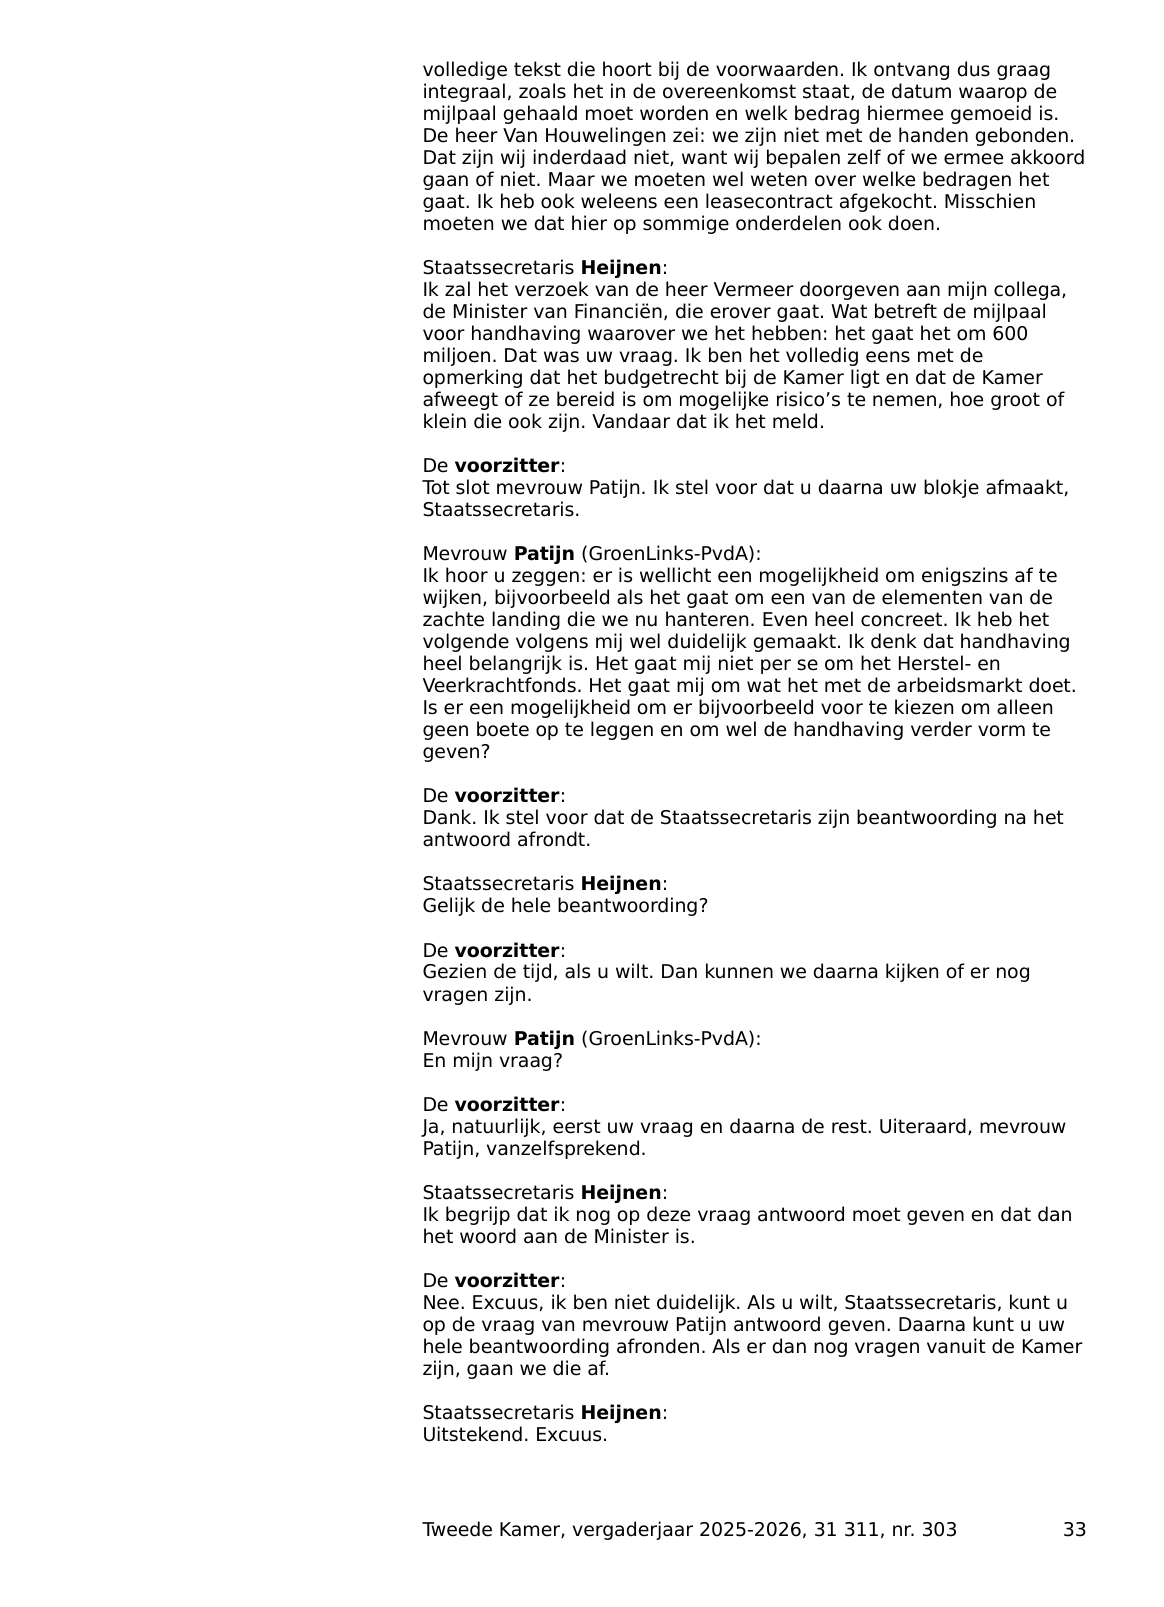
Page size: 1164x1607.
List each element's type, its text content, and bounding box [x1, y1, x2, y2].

text Staatssecretaris Heijnen: [422, 1402, 1087, 1424]
text Gelijk de hele beantwoording? [422, 895, 1087, 917]
text Nee. Excuus, ik ben niet duidelijk. Als u wilt, Staatssecretaris, kunt u op de vraag van mevrouw Patijn antwoord geven. Daarna kunt u uw hele beantwoording afronden. Als er dan nog vragen vanuit de Kamer zijn, gaan we die af. [422, 1292, 1087, 1380]
text Mevrouw Patijn (GroenLinks-PvdA): [422, 543, 1087, 565]
text Dank. Ik stel voor dat de Staatssecretaris zijn beantwoording na het antwoord afrondt. [422, 807, 1087, 851]
text Uitstekend. Excuus. [422, 1424, 1087, 1446]
text Ik begrijp dat ik nog op deze vraag antwoord moet geven en dat dan het woord aan de Minister is. [422, 1204, 1087, 1248]
text En mijn vraag? [422, 1049, 1087, 1072]
text Tot slot mevrouw Patijn. Ik stel voor dat u daarna uw blokje afmaakt, Staatssecretaris. [422, 477, 1087, 521]
text Mevrouw Patijn (GroenLinks-PvdA): [422, 1028, 1087, 1049]
text De voorzitter: [422, 785, 1087, 807]
text De voorzitter: [422, 1270, 1087, 1292]
text Staatssecretaris Heijnen: [422, 257, 1087, 279]
text De voorzitter: [422, 455, 1087, 477]
text De voorzitter: [422, 1094, 1087, 1116]
text Ik hoor u zeggen: er is wellicht een mogelijkheid om enigszins af te wijken, bijvoorbeeld als het gaat om een van de elementen van de zachte landing die we nu hanteren. Even heel concreet. Ik heb het volgende volgens mij wel duidelijk gemaakt. Ik denk dat handhaving heel belangrijk is. Het gaat mij niet per se om het Herstel- en Veerkrachtfonds. Het gaat mij om wat het met de arbeidsmarkt doet. Is er een mogelijkheid om er bijvoorbeeld voor te kiezen om alleen geen boete op te leggen en om wel de handhaving verder vorm te geven? [422, 565, 1087, 763]
text Gezien de tijd, als u wilt. Dan kunnen we daarna kijken of er nog vragen zijn. [422, 961, 1087, 1005]
text De voorzitter: [422, 939, 1087, 961]
text Ik zal het verzoek van de heer Vermeer doorgeven aan mijn collega, de Minister van Financiën, die erover gaat. Wat betreft de mijlpaal voor handhaving waarover we het hebben: het gaat het om 600 miljoen. Dat was uw vraag. Ik ben het volledig eens met de opmerking dat het budgetrecht bij de Kamer ligt en dat de Kamer afweegt of ze bereid is om mogelijke risico’s te nemen, hoe groot of klein die ook zijn. Vandaar dat ik het meld. [422, 279, 1087, 433]
text Ja, natuurlijk, eerst uw vraag en daarna de rest. Uiteraard, mevrouw Patijn, vanzelfsprekend. [422, 1116, 1087, 1160]
text Staatssecretaris Heijnen: [422, 1182, 1087, 1204]
text volledige tekst die hoort bij de voorwaarden. Ik ontvang dus graag integraal, zoals het in de overeenkomst staat, de datum waarop de mijlpaal gehaald moet worden en welk bedrag hiermee gemoeid is. De heer Van Houwelingen zei: we zijn niet met de handen gebonden. Dat zijn wij inderdaad niet, want wij bepalen zelf of we ermee akkoord gaan of niet. Maar we moeten wel weten over welke bedragen het gaat. Ik heb ook weleens een leasecontract afgekocht. Misschien moeten we dat hier op sommige onderdelen ook doen. [422, 59, 1087, 235]
text Staatssecretaris Heijnen: [422, 873, 1087, 895]
